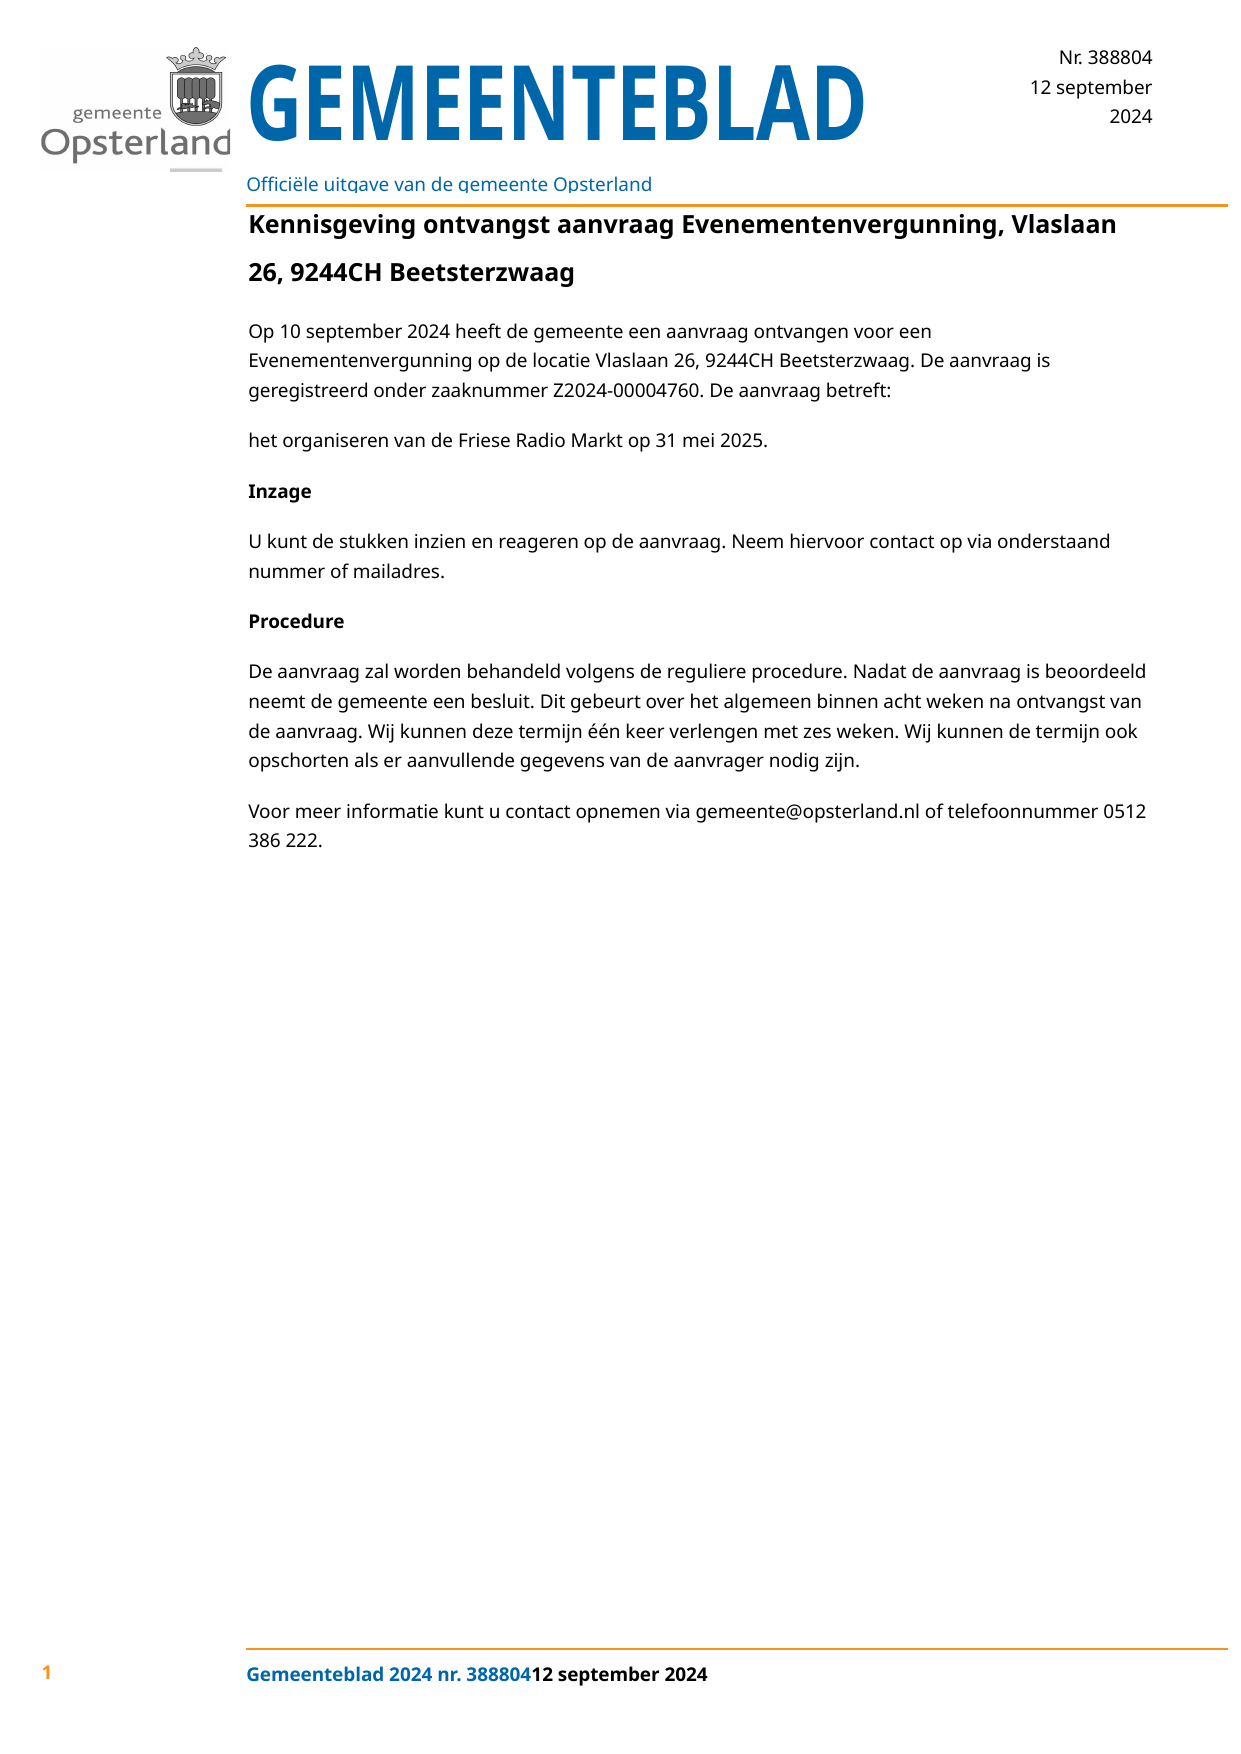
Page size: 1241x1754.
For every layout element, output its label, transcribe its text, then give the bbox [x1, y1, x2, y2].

text Procedure [248, 608, 1152, 634]
text Op 10 september 2024 heeft de gemeente een aanvraag ontvangen voor een Evenementenvergunning op de locatie Vlaslaan 26, 9244CH Beetsterzwaag. De aanvraag is geregistreerd onder zaaknummer Z2024-00004760. De aanvraag betreft: [248, 318, 1152, 403]
text het organiseren van de Friese Radio Markt op 31 mei 2025. [248, 427, 1152, 453]
text Voor meer informatie kunt u contact opnemen via gemeente@opsterland.nl of telefoonnummer 0512 386 222. [248, 798, 1152, 853]
text Kennisgeving ontvangst aanvraag Evenementenvergunning, Vlaslaan 26, 9244CH Beetsterzwaag [248, 207, 1152, 288]
text U kunt de stukken inzien en reageren op de aanvraag. Neem hiervoor contact op via onderstaand nummer of mailadres. [248, 528, 1152, 584]
text De aanvraag zal worden behandeld volgens de reguliere procedure. Nadat de aanvraag is beoordeeld neemt de gemeente een besluit. Dit gebeurt over het algemeen binnen acht weken na ontvangst van de aanvraag. Wij kunnen deze termijn één keer verlengen met zes weken. Wij kunnen de termijn ook opschorten als er aanvullende gegevens van de aanvrager nodig zijn. [248, 659, 1152, 773]
picture [41, 47, 231, 172]
text Inzage [248, 478, 1152, 504]
